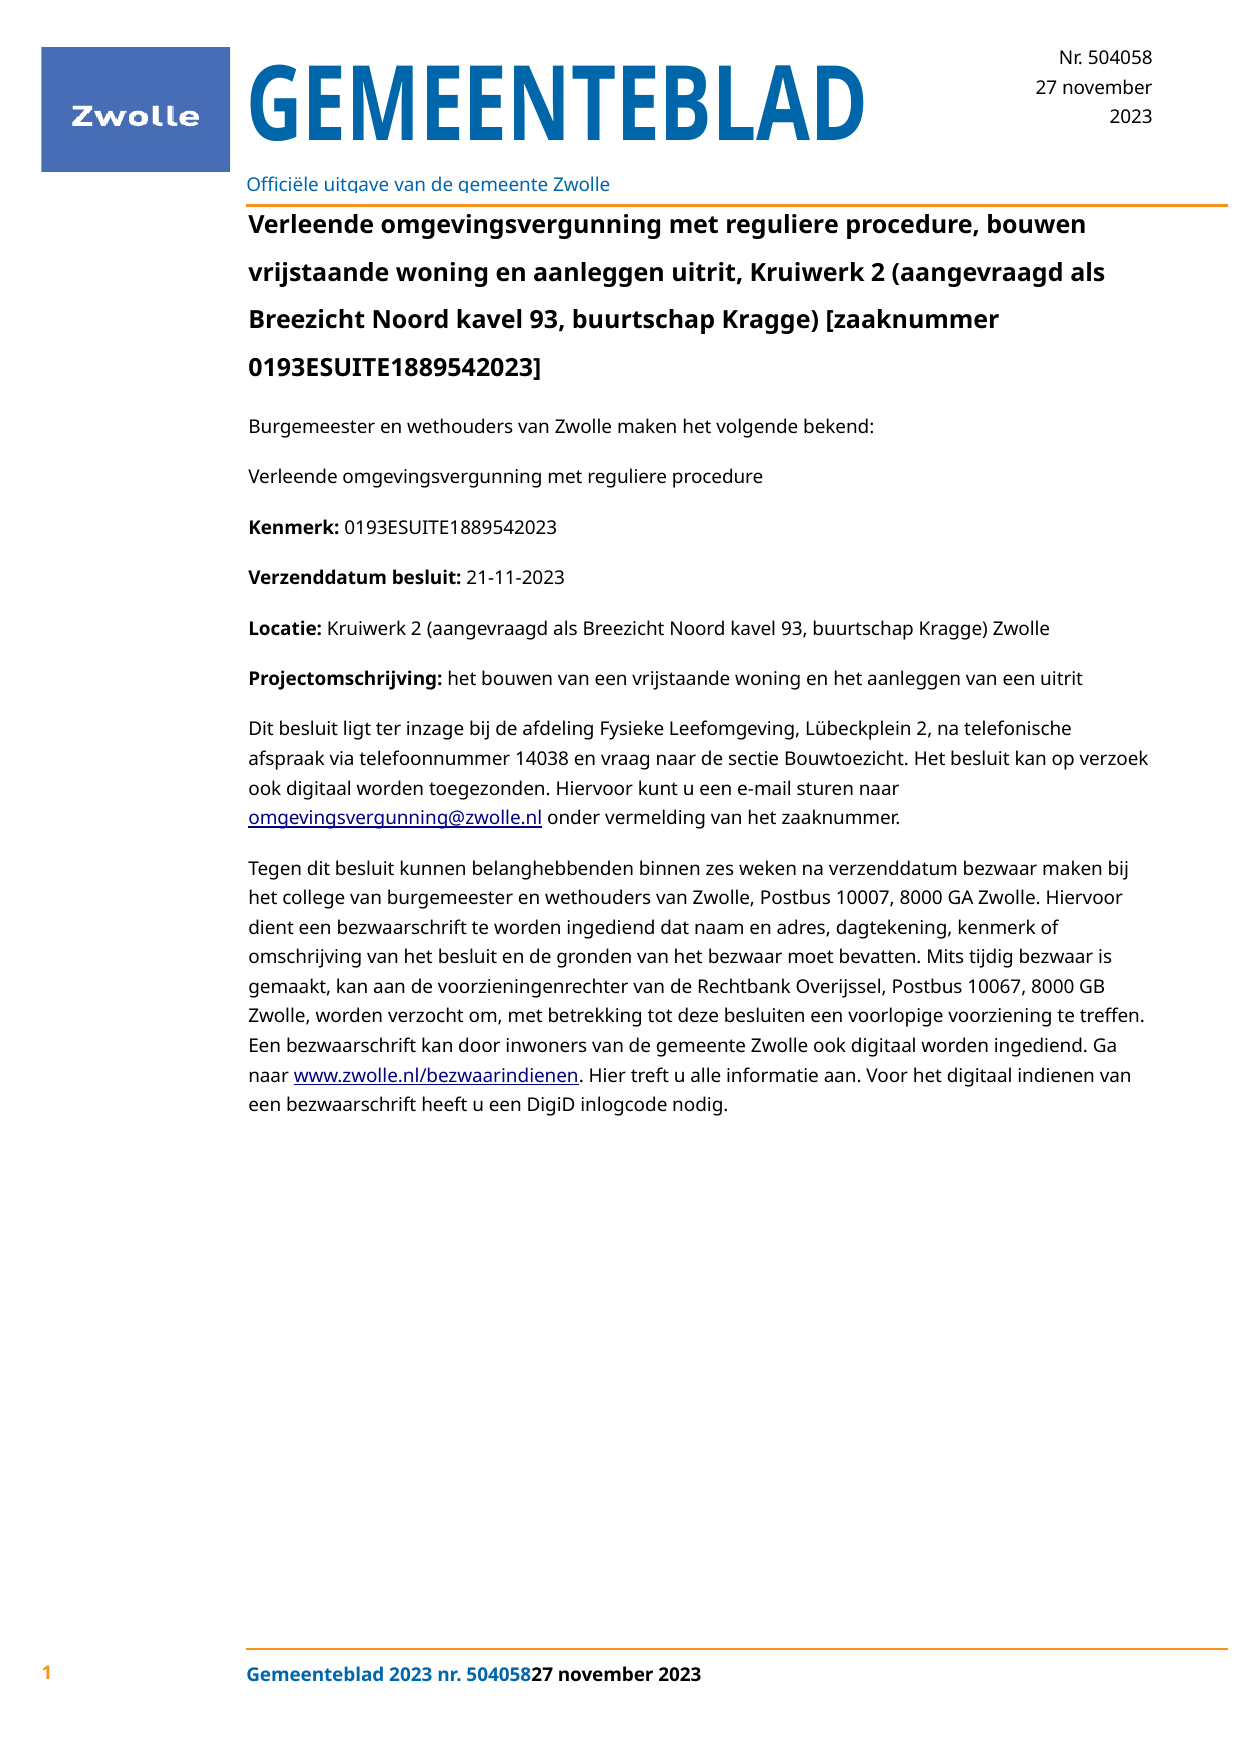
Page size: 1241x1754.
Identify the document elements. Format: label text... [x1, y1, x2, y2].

text Dit besluit ligt ter inzage bij de afdeling Fysieke Leefomgeving, Lübeckplein 2, na telefonische afspraak via telefoonnummer 14038 en vraag naar de sectie Bouwtoezicht. Het besluit kan op verzoek ook digitaal worden toegezonden. Hiervoor kunt u een e-mail sturen naar omgevingsvergunning@zwolle.nl onder vermelding van het zaaknummer. [248, 716, 1152, 830]
text Burgemeester en wethouders van Zwolle maken het volgende bekend: [248, 413, 1152, 439]
text Locatie: Kruiwerk 2 (aangevraagd als Breezicht Noord kavel 93, buurtschap Kragge) Zwolle [248, 615, 1152, 641]
text Verleende omgevingsvergunning met reguliere procedure, bouwen vrijstaande woning en aanleggen uitrit, Kruiwerk 2 (aangevraagd als Breezicht Noord kavel 93, buurtschap Kragge) [zaaknummer 0193ESUITE1889542023] [248, 207, 1152, 384]
text Verleende omgevingsvergunning met reguliere procedure [248, 463, 1152, 489]
text Kenmerk: 0193ESUITE1889542023 [248, 514, 1152, 540]
text Tegen dit besluit kunnen belanghebbenden binnen zes weken na verzenddatum bezwaar maken bij het college van burgemeester en wethouders van Zwolle, Postbus 10007, 8000 GA Zwolle. Hiervoor dient een bezwaarschrift te worden ingediend dat naam en adres, dagtekening, kenmerk of omschrijving van het besluit en de gronden van het bezwaar moet bevatten. Mits tijdig bezwaar is gemaakt, kan aan de voorzieningenrechter van de Rechtbank Overijssel, Postbus 10067, 8000 GB Zwolle, worden verzocht om, met betrekking tot deze besluiten een voorlopige voorziening te treffen. Een bezwaarschrift kan door inwoners van de gemeente Zwolle ook digitaal worden ingediend. Ga naar www.zwolle.nl/bezwaarindienen. Hier treft u alle informatie aan. Voor het digitaal indienen van een bezwaarschrift heeft u een DigiD inlogcode nodig. [248, 855, 1152, 1117]
text Verzenddatum besluit: 21-11-2023 [248, 564, 1152, 590]
picture [41, 47, 231, 172]
text Projectomschrijving: het bouwen van een vrijstaande woning en het aanleggen van een uitrit [248, 665, 1152, 691]
